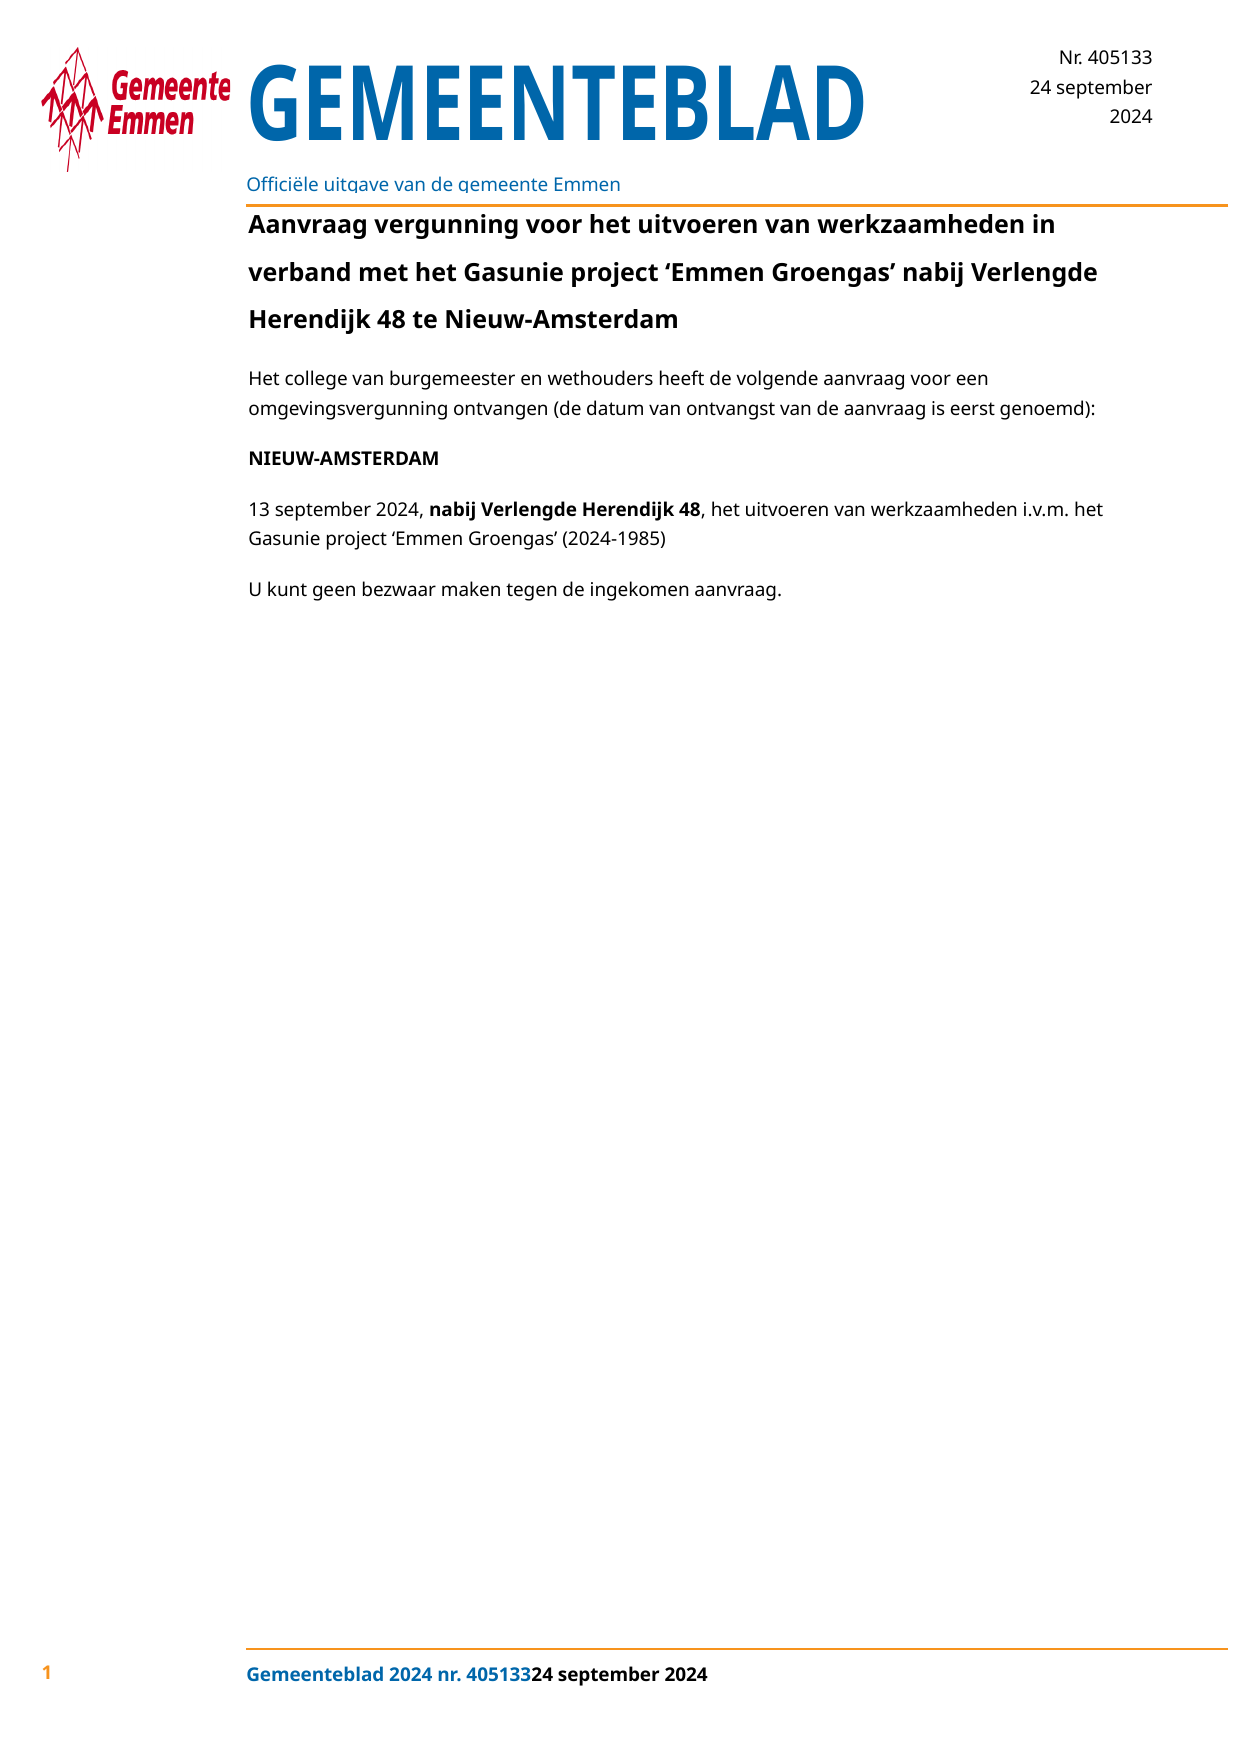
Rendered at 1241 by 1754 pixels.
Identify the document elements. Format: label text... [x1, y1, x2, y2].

text NIEUW-AMSTERDAM [248, 446, 1152, 471]
picture [41, 47, 231, 172]
text 13 september 2024, nabij Verlengde Herendijk 48, het uitvoeren van werkzaamheden i.v.m. het Gasunie project ‘Emmen Groengas’ (2024-1985) [248, 496, 1152, 551]
text U kunt geen bezwaar maken tegen de ingekomen aanvraag. [248, 576, 1152, 602]
text Het college van burgemeester en wethouders heeft de volgende aanvraag voor een omgevingsvergunning ontvangen (de datum van ontvangst van de aanvraag is eerst genoemd): [248, 366, 1152, 421]
text Aanvraag vergunning voor het uitvoeren van werkzaamheden in verband met het Gasunie project ‘Emmen Groengas’ nabij Verlengde Herendijk 48 te Nieuw-Amsterdam [248, 207, 1152, 336]
